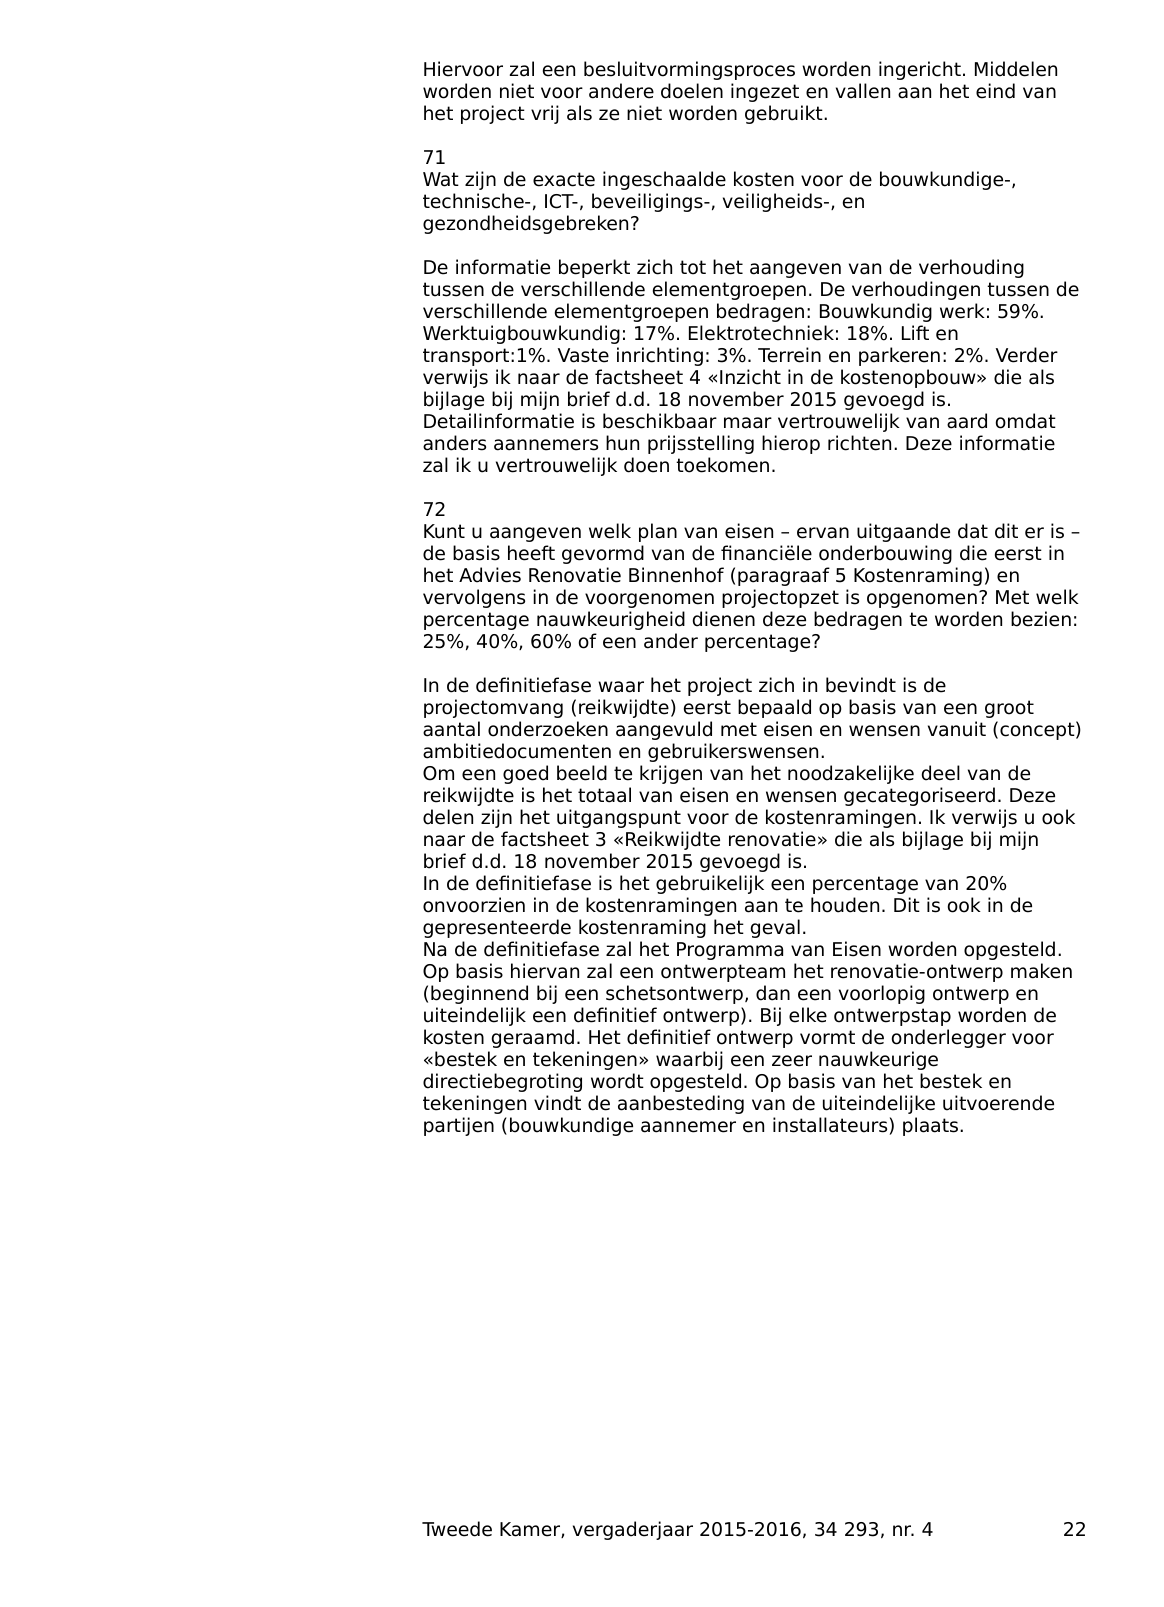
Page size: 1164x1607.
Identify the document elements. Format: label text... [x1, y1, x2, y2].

text Na de definitiefase zal het Programma van Eisen worden opgesteld. Op basis hiervan zal een ontwerpteam het renovatie-ontwerp maken (beginnend bij een schetsontwerp, dan een voorlopig ontwerp en uiteindelijk een definitief ontwerp). Bij elke ontwerpstap worden de kosten geraamd. Het definitief ontwerp vormt de onderlegger voor «bestek en tekeningen» waarbij een zeer nauwkeurige directiebegroting wordt opgesteld. Op basis van het bestek en tekeningen vindt de aanbesteding van de uiteindelijke uitvoerende partijen (bouwkundige aannemer en installateurs) plaats. [422, 939, 1087, 1137]
text In de definitiefase is het gebruikelijk een percentage van 20% onvoorzien in de kostenramingen aan te houden. Dit is ook in de gepresenteerde kostenraming het geval. [422, 873, 1087, 939]
text 72 [422, 499, 1087, 521]
text In de definitiefase waar het project zich in bevindt is de projectomvang (reikwijdte) eerst bepaald op basis van een groot aantal onderzoeken aangevuld met eisen en wensen vanuit (concept) ambitiedocumenten en gebruikerswensen. [422, 675, 1087, 763]
text Om een goed beeld te krijgen van het noodzakelijke deel van de reikwijdte is het totaal van eisen en wensen gecategoriseerd. Deze delen zijn het uitgangspunt voor de kostenramingen. Ik verwijs u ook naar de factsheet 3 «Reikwijdte renovatie» die als bijlage bij mijn brief d.d. 18 november 2015 gevoegd is. [422, 763, 1087, 873]
text Hiervoor zal een besluitvormingsproces worden ingericht. Middelen worden niet voor andere doelen ingezet en vallen aan het eind van het project vrij als ze niet worden gebruikt. [422, 59, 1087, 125]
text Kunt u aangeven welk plan van eisen – ervan uitgaande dat dit er is – de basis heeft gevormd van de financiële onderbouwing die eerst in het Advies Renovatie Binnenhof (paragraaf 5 Kostenraming) en vervolgens in de voorgenomen projectopzet is opgenomen? Met welk percentage nauwkeurigheid dienen deze bedragen te worden bezien: 25%, 40%, 60% of een ander percentage? [422, 521, 1087, 653]
text 71 [422, 147, 1087, 169]
text De informatie beperkt zich tot het aangeven van de verhouding tussen de verschillende elementgroepen. De verhoudingen tussen de verschillende elementgroepen bedragen: Bouwkundig werk: 59%. Werktuigbouwkundig: 17%. Elektrotechniek: 18%. Lift en transport:1%. Vaste inrichting: 3%. Terrein en parkeren: 2%. Verder verwijs ik naar de factsheet 4 «Inzicht in de kostenopbouw» die als bijlage bij mijn brief d.d. 18 november 2015 gevoegd is. Detailinformatie is beschikbaar maar vertrouwelijk van aard omdat anders aannemers hun prijsstelling hierop richten. Deze informatie zal ik u vertrouwelijk doen toekomen. [422, 257, 1087, 477]
text Wat zijn de exacte ingeschaalde kosten voor de bouwkundige-, technische-, ICT-, beveiligings-, veiligheids-, en gezondheidsgebreken? [422, 169, 1087, 235]
